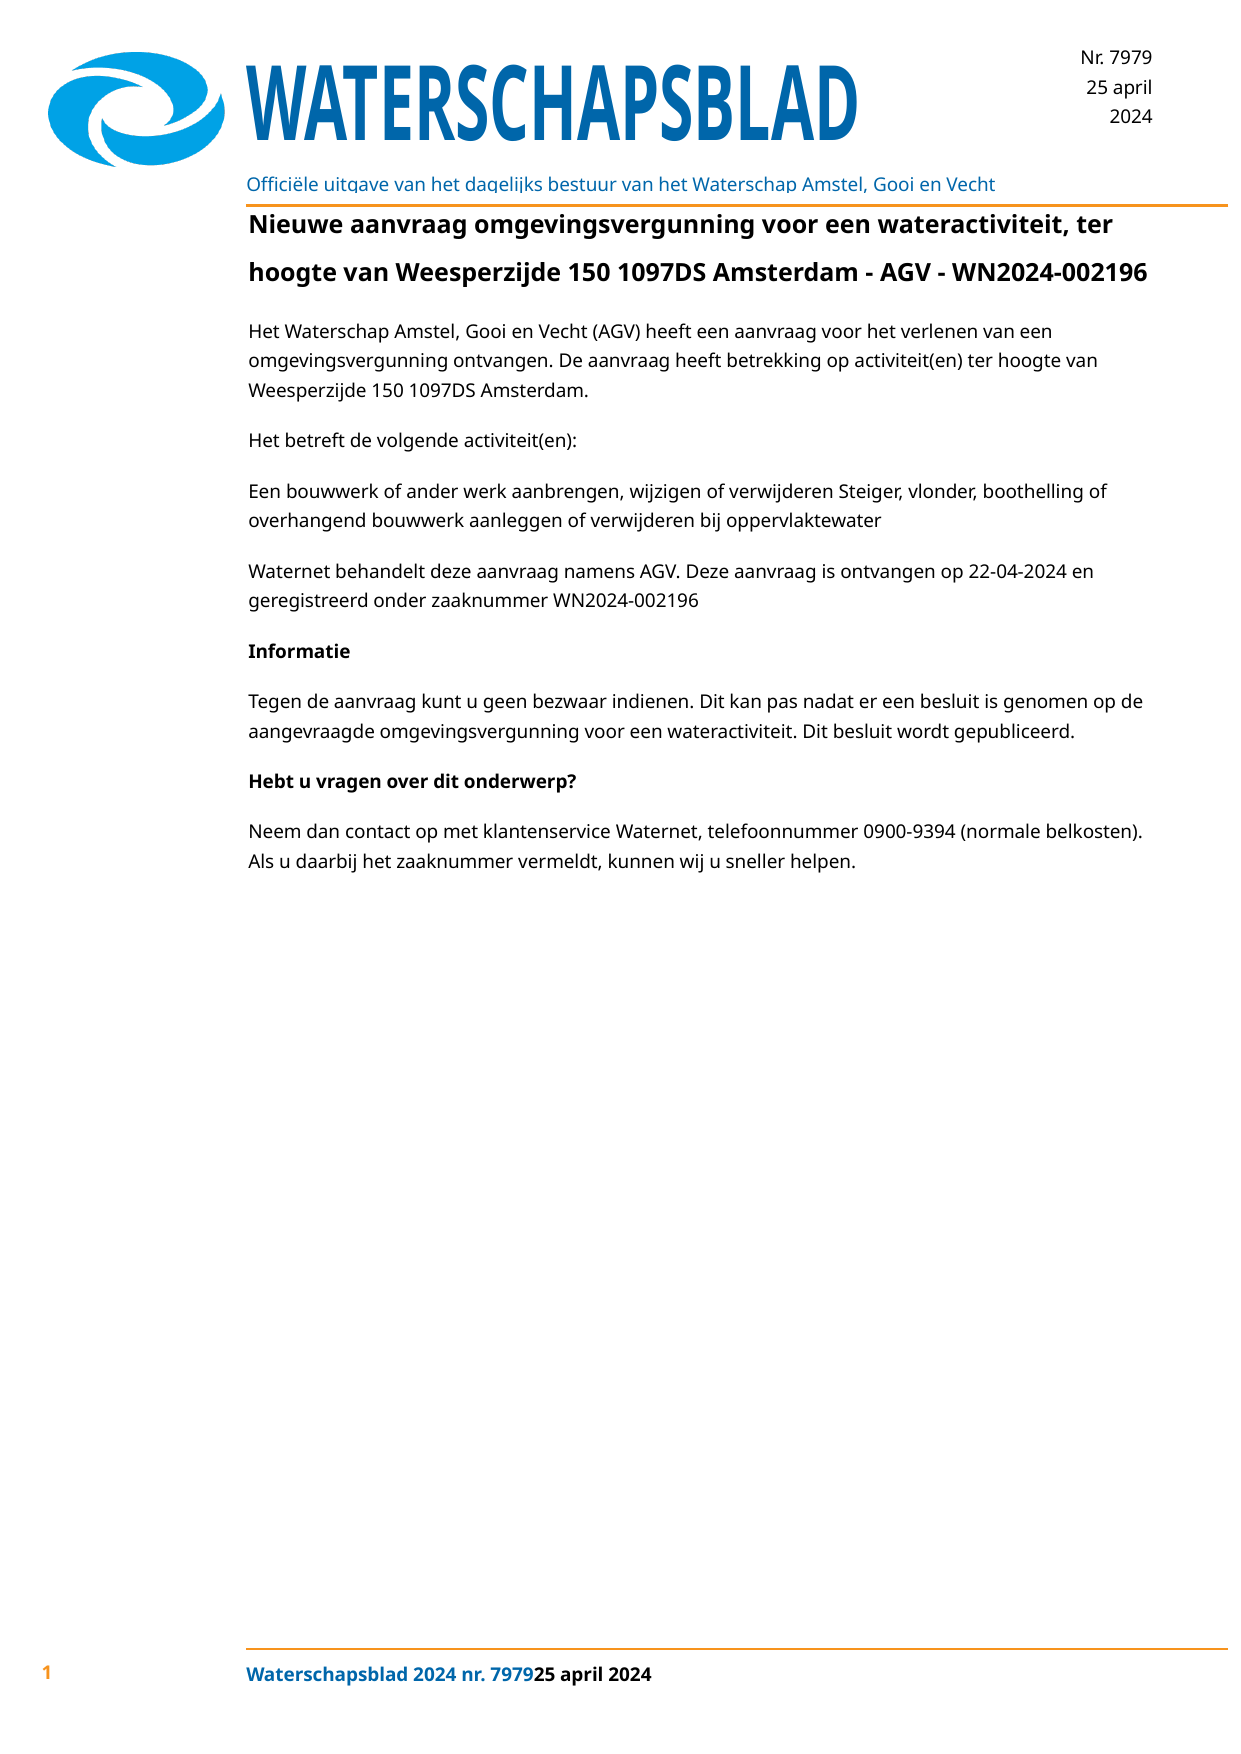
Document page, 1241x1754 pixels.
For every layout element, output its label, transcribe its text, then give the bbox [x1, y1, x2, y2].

text Waternet behandelt deze aanvraag namens AGV. Deze aanvraag is ontvangen op 22-04-2024 en geregistreerd onder zaaknummer WN2024-002196 [248, 558, 1152, 613]
text Informatie [248, 638, 1152, 664]
text Het Waterschap Amstel, Gooi en Vecht (AGV) heeft een aanvraag voor het verlenen van een omgevingsvergunning ontvangen. De aanvraag heeft betrekking op activiteit(en) ter hoogte van Weesperzijde 150 1097DS Amsterdam. [248, 318, 1152, 403]
text Nieuwe aanvraag omgevingsvergunning voor een wateractiviteit, ter hoogte van Weesperzijde 150 1097DS Amsterdam - AGV - WN2024-002196 [248, 207, 1152, 288]
picture [41, 47, 231, 172]
text Een bouwwerk of ander werk aanbrengen, wijzigen of verwijderen Steiger, vlonder, boothelling of overhangend bouwwerk aanleggen of verwijderen bij oppervlaktewater [248, 478, 1152, 533]
text Tegen de aanvraag kunt u geen bezwaar indienen. Dit kan pas nadat er een besluit is genomen op de aangevraagde omgevingsvergunning voor een wateractiviteit. Dit besluit wordt gepubliceerd. [248, 688, 1152, 744]
text Het betreft de volgende activiteit(en): [248, 427, 1152, 453]
text Hebt u vragen over dit onderwerp? [248, 768, 1152, 794]
text Neem dan contact op met klantenservice Waternet, telefoonnummer 0900-9394 (normale belkosten). Als u daarbij het zaaknummer vermeldt, kunnen wij u sneller helpen. [248, 819, 1152, 874]
